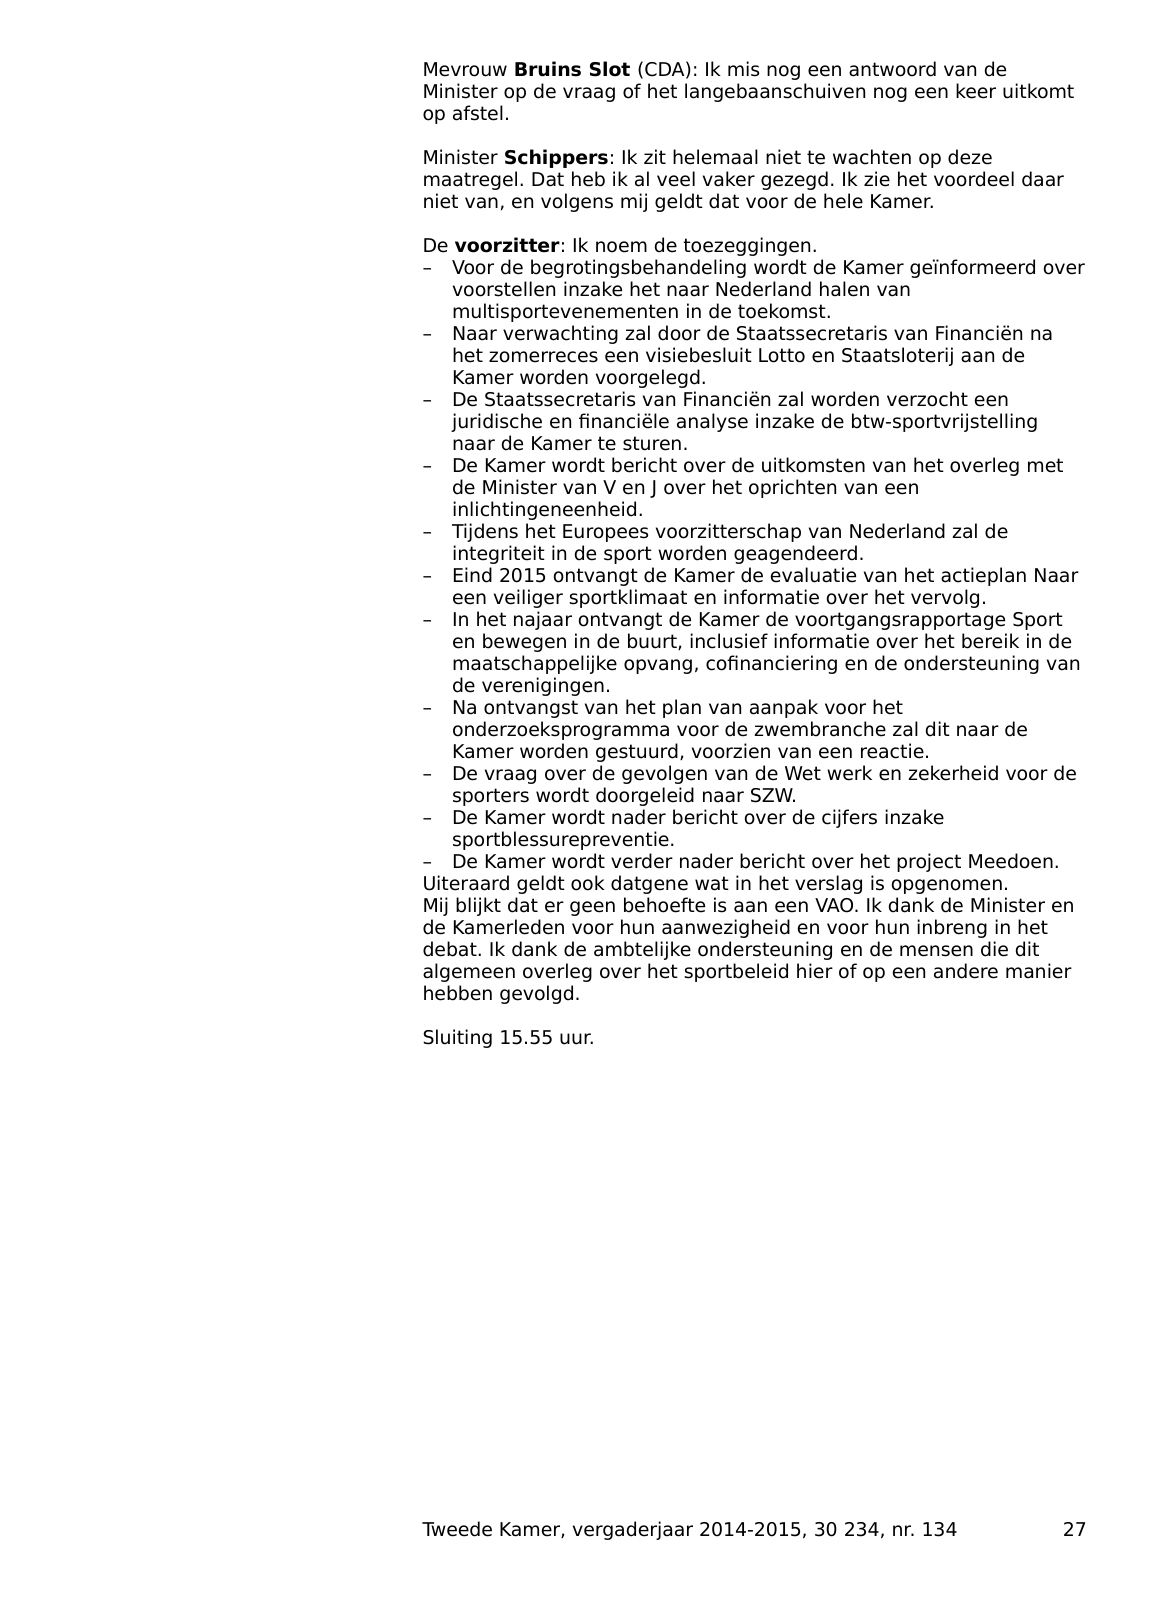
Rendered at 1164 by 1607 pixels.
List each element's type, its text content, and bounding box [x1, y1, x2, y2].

text – De Kamer wordt nader bericht over de cijfers inzake sportblessurepreventie. [422, 807, 1087, 851]
text – Na ontvangst van het plan van aanpak voor het onderzoeksprogramma voor de zwembranche zal dit naar de Kamer worden gestuurd, voorzien van een reactie. [422, 697, 1087, 763]
text De voorzitter: Ik noem de toezeggingen. [422, 235, 1087, 257]
text Mevrouw Bruins Slot (CDA): Ik mis nog een antwoord van de Minister op de vraag of het langebaanschuiven nog een keer uitkomt op afstel. [422, 59, 1087, 125]
text – De Kamer wordt bericht over de uitkomsten van het overleg met de Minister van V en J over het oprichten van een inlichtingeneenheid. [422, 455, 1087, 521]
text – De Staatssecretaris van Financiën zal worden verzocht een juridische en financiële analyse inzake de btw-sportvrijstelling naar de Kamer te sturen. [422, 389, 1087, 455]
text – Eind 2015 ontvangt de Kamer de evaluatie van het actieplan Naar een veiliger sportklimaat en informatie over het vervolg. [422, 565, 1087, 609]
text – De vraag over de gevolgen van de Wet werk en zekerheid voor de sporters wordt doorgeleid naar SZW. [422, 763, 1087, 807]
text – De Kamer wordt verder nader bericht over het project Meedoen. [422, 851, 1087, 873]
text – Naar verwachting zal door de Staatssecretaris van Financiën na het zomerreces een visiebesluit Lotto en Staatsloterij aan de Kamer worden voorgelegd. [422, 323, 1087, 389]
text – In het najaar ontvangt de Kamer de voortgangsrapportage Sport en bewegen in de buurt, inclusief informatie over het bereik in de maatschappelijke opvang, cofinanciering en de ondersteuning van de verenigingen. [422, 609, 1087, 697]
text – Voor de begrotingsbehandeling wordt de Kamer geïnformeerd over voorstellen inzake het naar Nederland halen van multisportevenementen in de toekomst. [422, 257, 1087, 323]
text Sluiting 15.55 uur. [422, 1027, 1087, 1049]
text Minister Schippers: Ik zit helemaal niet te wachten op deze maatregel. Dat heb ik al veel vaker gezegd. Ik zie het voordeel daar niet van, en volgens mij geldt dat voor de hele Kamer. [422, 147, 1087, 213]
text Mij blijkt dat er geen behoefte is aan een VAO. Ik dank de Minister en de Kamerleden voor hun aanwezigheid en voor hun inbreng in het debat. Ik dank de ambtelijke ondersteuning en de mensen die dit algemeen overleg over het sportbeleid hier of op een andere manier hebben gevolgd. [422, 895, 1087, 1004]
text Uiteraard geldt ook datgene wat in het verslag is opgenomen. [422, 873, 1087, 895]
text – Tijdens het Europees voorzitterschap van Nederland zal de integriteit in de sport worden geagendeerd. [422, 521, 1087, 565]
